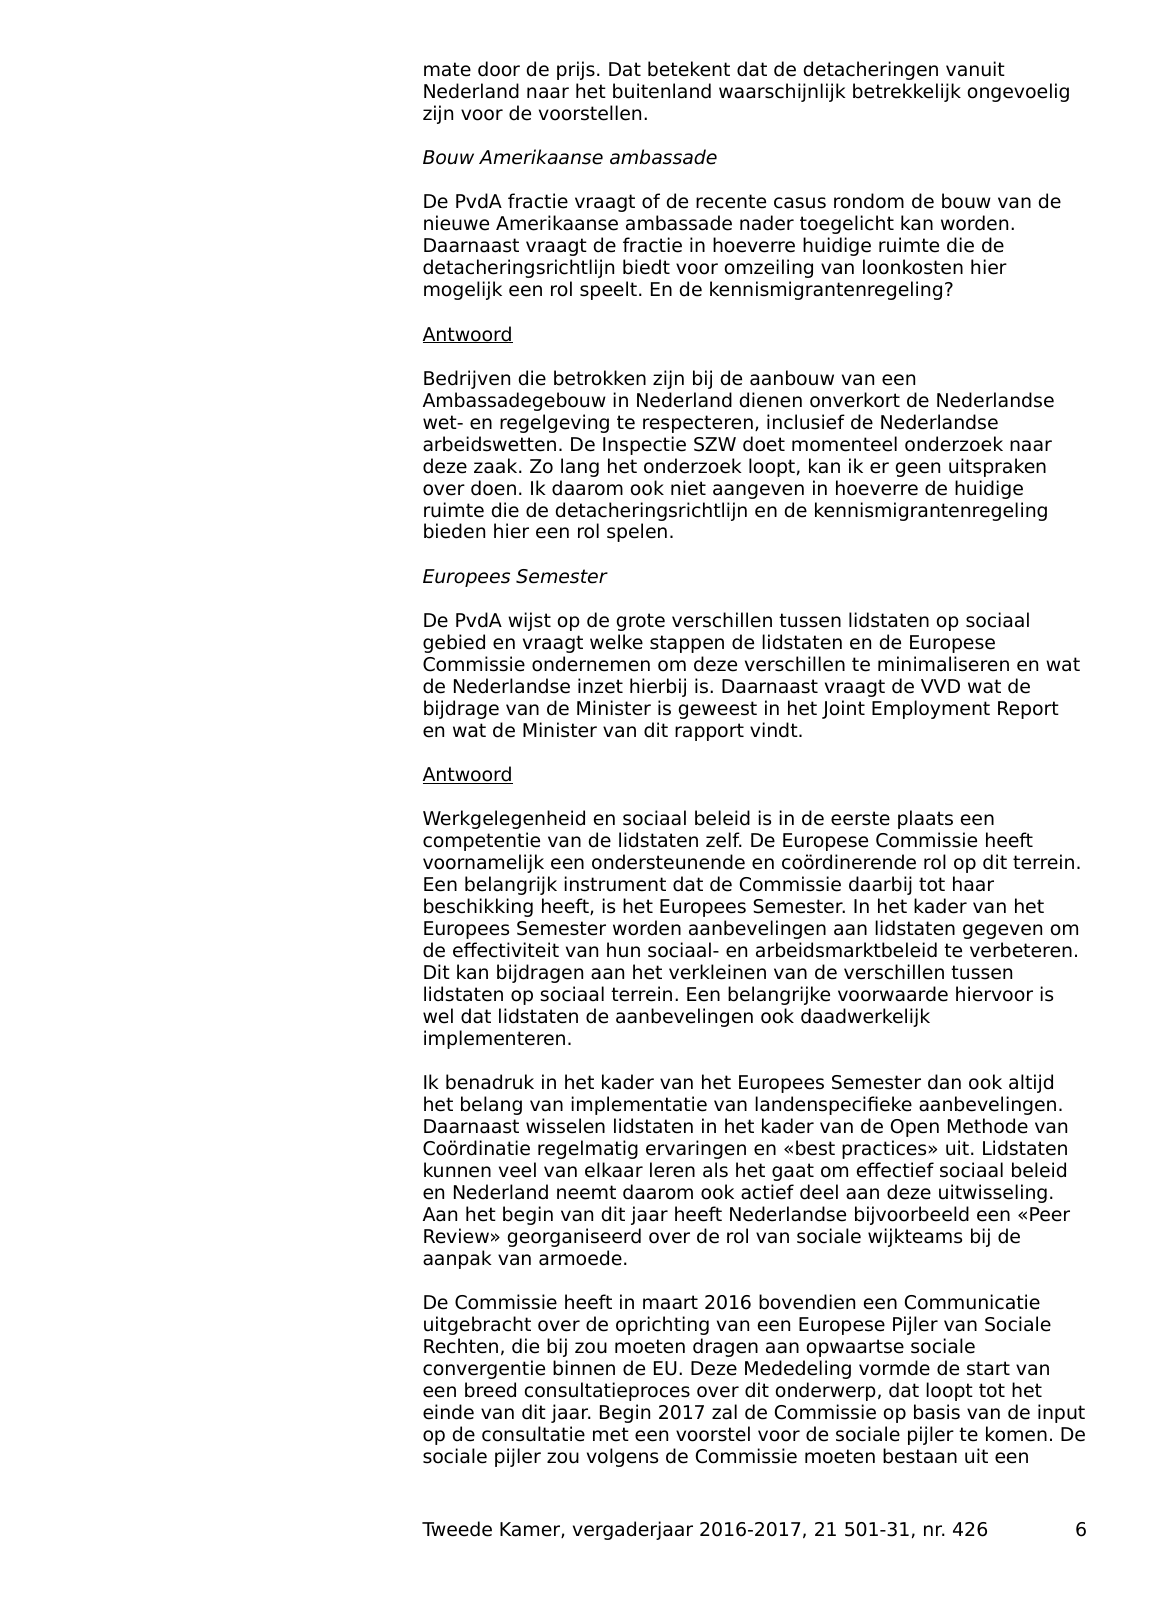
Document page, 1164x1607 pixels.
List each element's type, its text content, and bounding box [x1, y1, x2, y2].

text mate door de prijs. Dat betekent dat de detacheringen vanuit Nederland naar het buitenland waarschijnlijk betrekkelijk ongevoelig zijn voor de voorstellen. [422, 59, 1087, 125]
text Ik benadruk in het kader van het Europees Semester dan ook altijd het belang van implementatie van landenspecifieke aanbevelingen. Daarnaast wisselen lidstaten in het kader van de Open Methode van Coördinatie regelmatig ervaringen en «best practices» uit. Lidstaten kunnen veel van elkaar leren als het gaat om effectief sociaal beleid en Nederland neemt daarom ook actief deel aan deze uitwisseling. Aan het begin van dit jaar heeft Nederlandse bijvoorbeeld een «Peer Review» georganiseerd over de rol van sociale wijkteams bij de aanpak van armoede. [422, 1072, 1087, 1270]
subtitle Antwoord [422, 764, 1087, 786]
text Werkgelegenheid en sociaal beleid is in de eerste plaats een competentie van de lidstaten zelf. De Europese Commissie heeft voornamelijk een ondersteunende en coördinerende rol op dit terrein. Een belangrijk instrument dat de Commissie daarbij tot haar beschikking heeft, is het Europees Semester. In het kader van het Europees Semester worden aanbevelingen aan lidstaten gegeven om de effectiviteit van hun sociaal- en arbeidsmarktbeleid te verbeteren. Dit kan bijdragen aan het verkleinen van de verschillen tussen lidstaten op sociaal terrein. Een belangrijke voorwaarde hiervoor is wel dat lidstaten de aanbevelingen ook daadwerkelijk implementeren. [422, 808, 1087, 1050]
text De PvdA wijst op de grote verschillen tussen lidstaten op sociaal gebied en vraagt welke stappen de lidstaten en de Europese Commissie ondernemen om deze verschillen te minimaliseren en wat de Nederlandse inzet hierbij is. Daarnaast vraagt de VVD wat de bijdrage van de Minister is geweest in het Joint Employment Report en wat de Minister van dit rapport vindt. [422, 610, 1087, 742]
subtitle Antwoord [422, 323, 1087, 345]
text Bedrijven die betrokken zijn bij de aanbouw van een Ambassadegebouw in Nederland dienen onverkort de Nederlandse wet- en regelgeving te respecteren, inclusief de Nederlandse arbeidswetten. De Inspectie SZW doet momenteel onderzoek naar deze zaak. Zo lang het onderzoek loopt, kan ik er geen uitspraken over doen. Ik daarom ook niet aangeven in hoeverre de huidige ruimte die de detacheringsrichtlijn en de kennismigrantenregeling bieden hier een rol spelen. [422, 368, 1087, 543]
subtitle Bouw Amerikaanse ambassade [422, 147, 1087, 169]
text De PvdA fractie vraagt of de recente casus rondom de bouw van de nieuwe Amerikaanse ambassade nader toegelicht kan worden. Daarnaast vraagt de fractie in hoeverre huidige ruimte die de detacheringsrichtlijn biedt voor omzeiling van loonkosten hier mogelijk een rol speelt. En de kennismigrantenregeling? [422, 191, 1087, 301]
text De Commissie heeft in maart 2016 bovendien een Communicatie uitgebracht over de oprichting van een Europese Pijler van Sociale Rechten, die bij zou moeten dragen aan opwaartse sociale convergentie binnen de EU. Deze Mededeling vormde de start van een breed consultatieproces over dit onderwerp, dat loopt tot het einde van dit jaar. Begin 2017 zal de Commissie op basis van de input op de consultatie met een voorstel voor de sociale pijler te komen. De sociale pijler zou volgens de Commissie moeten bestaan uit een [422, 1292, 1087, 1468]
subtitle Europees Semester [422, 566, 1087, 588]
